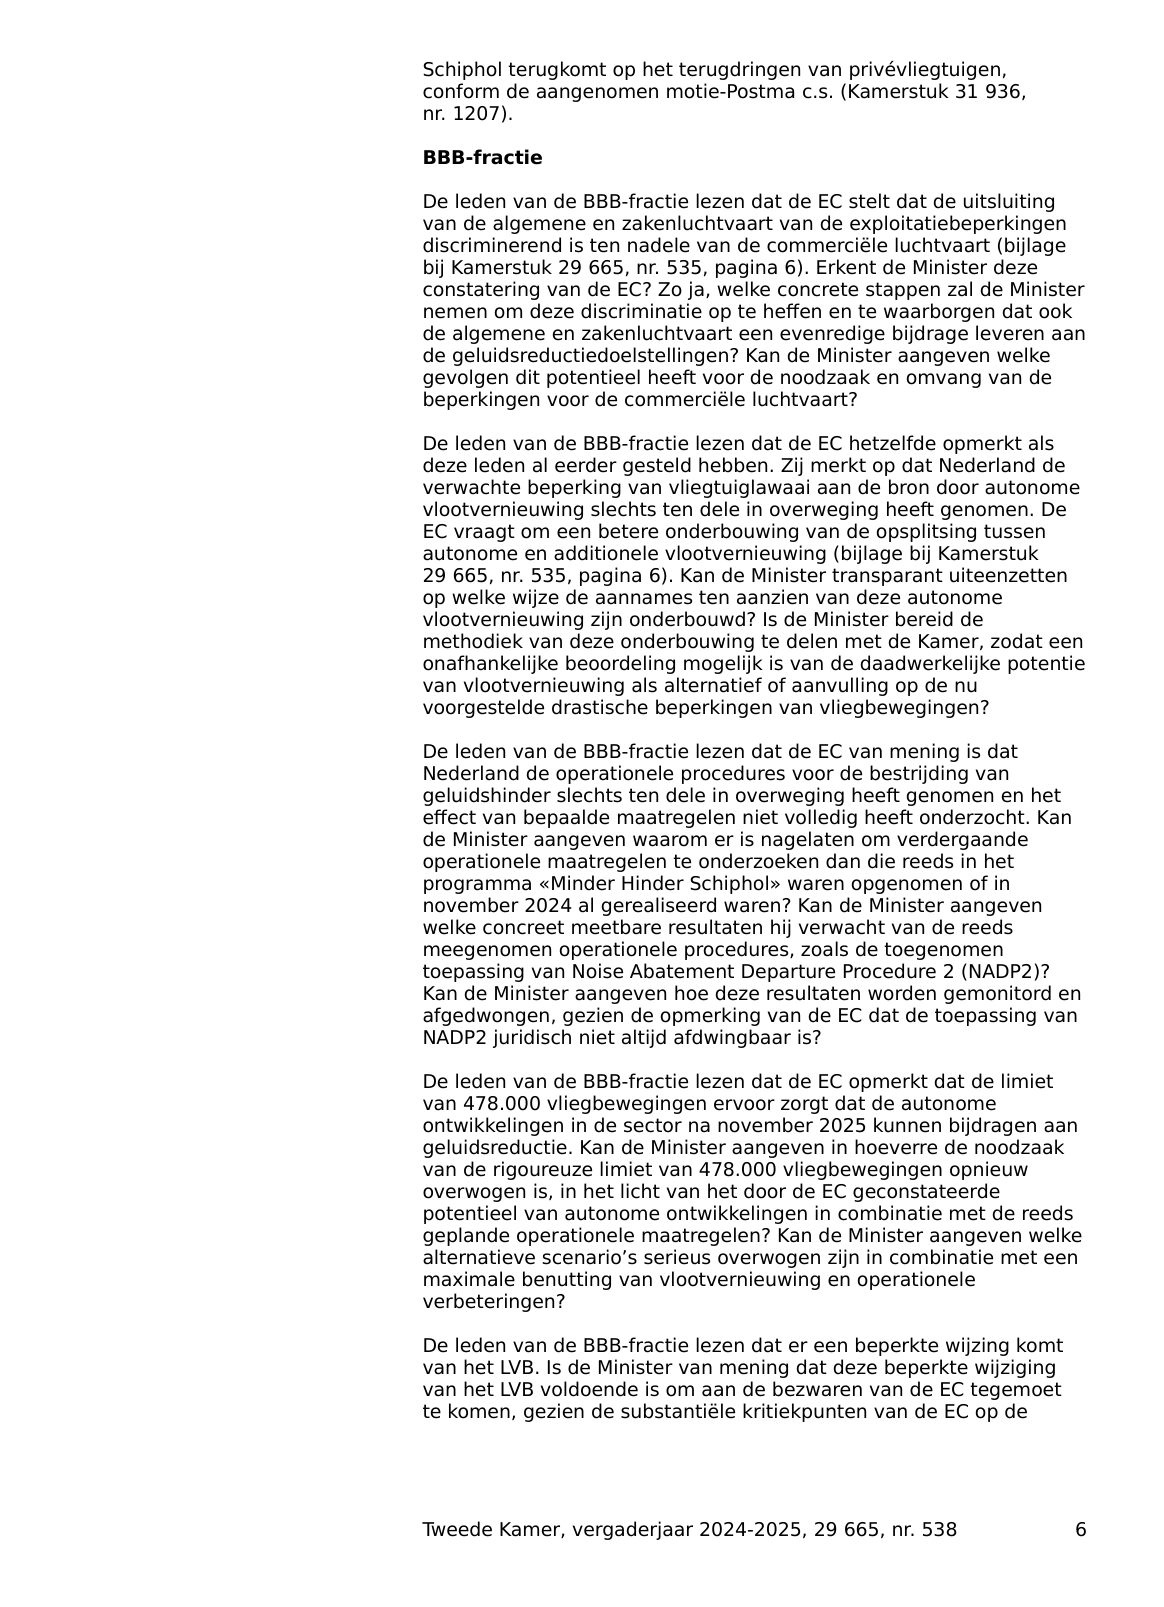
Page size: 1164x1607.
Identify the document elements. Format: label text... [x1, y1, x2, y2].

subtitle BBB-fractie [422, 147, 1087, 169]
text De leden van de BBB-fractie lezen dat de EC opmerkt dat de limiet van 478.000 vliegbewegingen ervoor zorgt dat de autonome ontwikkelingen in de sector na november 2025 kunnen bijdragen aan geluidsreductie. Kan de Minister aangeven in hoeverre de noodzaak van de rigoureuze limiet van 478.000 vliegbewegingen opnieuw overwogen is, in het licht van het door de EC geconstateerde potentieel van autonome ontwikkelingen in combinatie met de reeds geplande operationele maatregelen? Kan de Minister aangeven welke alternatieve scenario’s serieus overwogen zijn in combinatie met een maximale benutting van vlootvernieuwing en operationele verbeteringen? [422, 1071, 1087, 1313]
text De leden van de BBB-fractie lezen dat de EC hetzelfde opmerkt als deze leden al eerder gesteld hebben. Zij merkt op dat Nederland de verwachte beperking van vliegtuiglawaai aan de bron door autonome vlootvernieuwing slechts ten dele in overweging heeft genomen. De EC vraagt om een betere onderbouwing van de opsplitsing tussen autonome en additionele vlootvernieuwing (bijlage bij Kamerstuk 29 665, nr. 535, pagina 6). Kan de Minister transparant uiteenzetten op welke wijze de aannames ten aanzien van deze autonome vlootvernieuwing zijn onderbouwd? Is de Minister bereid de methodiek van deze onderbouwing te delen met de Kamer, zodat een onafhankelijke beoordeling mogelijk is van de daadwerkelijke potentie van vlootvernieuwing als alternatief of aanvulling op de nu voorgestelde drastische beperkingen van vliegbewegingen? [422, 433, 1087, 719]
text De leden van de BBB-fractie lezen dat de EC stelt dat de uitsluiting van de algemene en zakenluchtvaart van de exploitatiebeperkingen discriminerend is ten nadele van de commerciële luchtvaart (bijlage bij Kamerstuk 29 665, nr. 535, pagina 6). Erkent de Minister deze constatering van de EC? Zo ja, welke concrete stappen zal de Minister nemen om deze discriminatie op te heffen en te waarborgen dat ook de algemene en zakenluchtvaart een evenredige bijdrage leveren aan de geluidsreductiedoelstellingen? Kan de Minister aangeven welke gevolgen dit potentieel heeft voor de noodzaak en omvang van de beperkingen voor de commerciële luchtvaart? [422, 191, 1087, 411]
text De leden van de BBB-fractie lezen dat er een beperkte wijzing komt van het LVB. Is de Minister van mening dat deze beperkte wijziging van het LVB voldoende is om aan de bezwaren van de EC tegemoet te komen, gezien de substantiële kritiekpunten van de EC op de [422, 1335, 1087, 1423]
text De leden van de BBB-fractie lezen dat de EC van mening is dat Nederland de operationele procedures voor de bestrijding van geluidshinder slechts ten dele in overweging heeft genomen en het effect van bepaalde maatregelen niet volledig heeft onderzocht. Kan de Minister aangeven waarom er is nagelaten om verdergaande operationele maatregelen te onderzoeken dan die reeds in het programma «Minder Hinder Schiphol» waren opgenomen of in november 2024 al gerealiseerd waren? Kan de Minister aangeven welke concreet meetbare resultaten hij verwacht van de reeds meegenomen operationele procedures, zoals de toegenomen toepassing van Noise Abatement Departure Procedure 2 (NADP2)? Kan de Minister aangeven hoe deze resultaten worden gemonitord en afgedwongen, gezien de opmerking van de EC dat de toepassing van NADP2 juridisch niet altijd afdwingbaar is? [422, 741, 1087, 1049]
text Schiphol terugkomt op het terugdringen van privévliegtuigen, conform de aangenomen motie-Postma c.s. (Kamerstuk 31 936, nr. 1207). [422, 59, 1087, 125]
